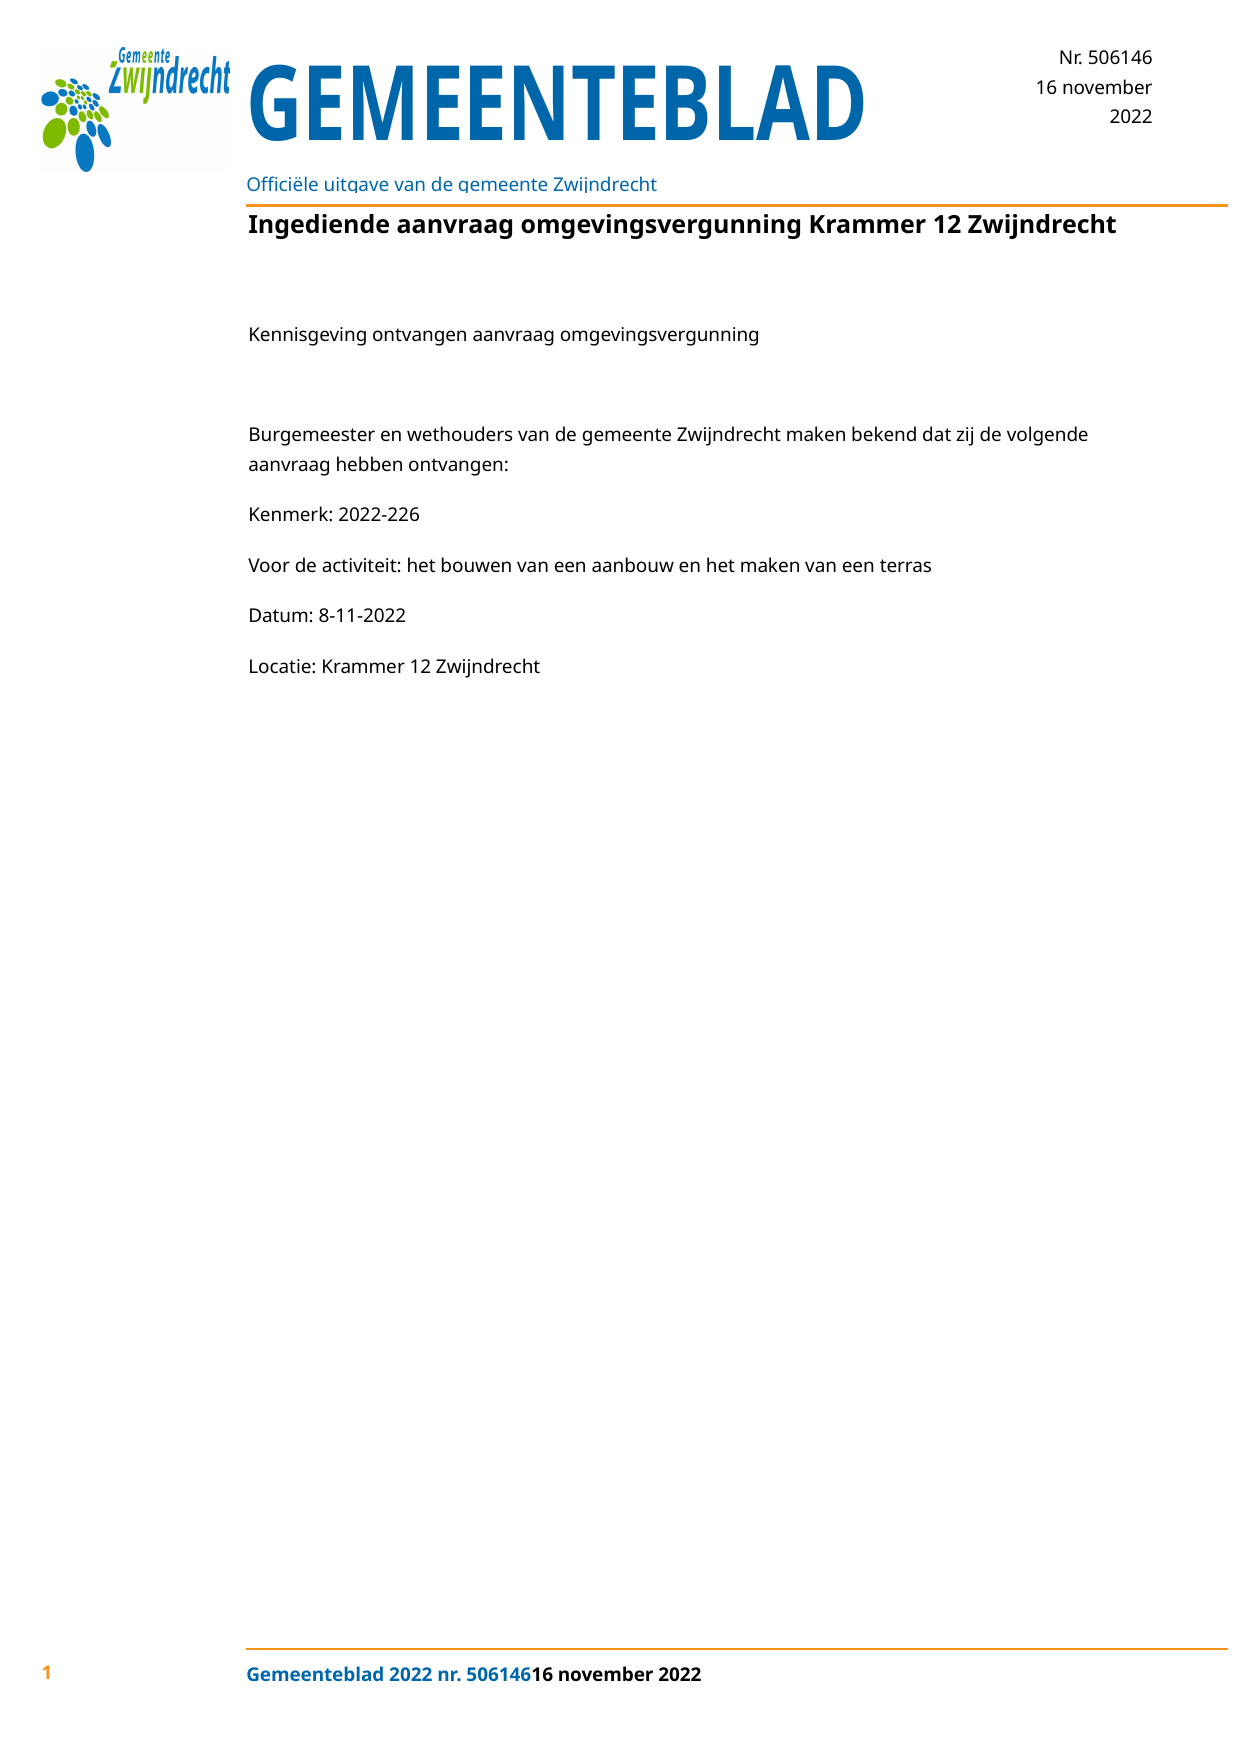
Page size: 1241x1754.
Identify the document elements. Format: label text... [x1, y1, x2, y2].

text Voor de activiteit: het bouwen van een aanbouw en het maken van een terras [248, 552, 1152, 578]
text Kenmerk: 2022-226 [248, 502, 1152, 527]
text Datum: 8-11-2022 [248, 602, 1152, 628]
text Kennisgeving ontvangen aanvraag omgevingsvergunning [248, 321, 1152, 346]
picture [41, 47, 231, 172]
text Locatie: Krammer 12 Zwijndrecht [248, 653, 1152, 678]
text Ingediende aanvraag omgevingsvergunning Krammer 12 Zwijndrecht [248, 207, 1152, 241]
text Burgemeester en wethouders van de gemeente Zwijndrecht maken bekend dat zij de volgende aanvraag hebben ontvangen: [248, 422, 1152, 477]
